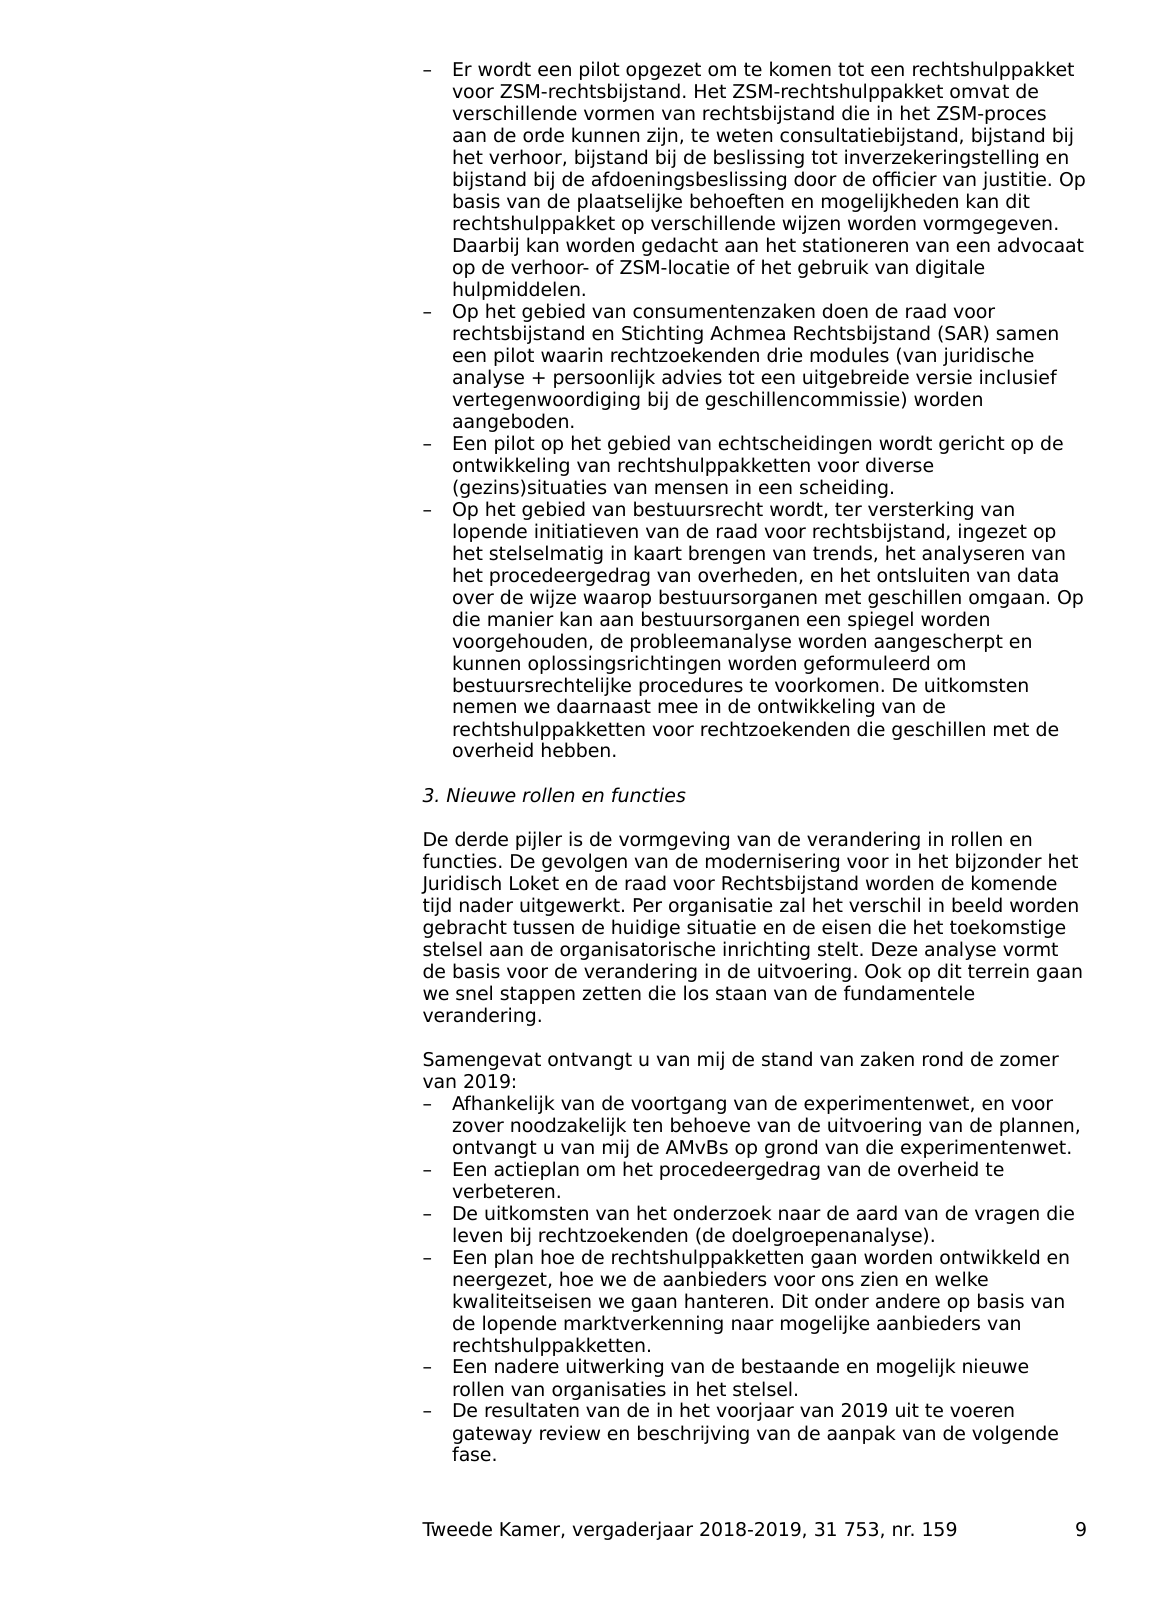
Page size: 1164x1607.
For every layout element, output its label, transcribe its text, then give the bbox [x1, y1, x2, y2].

text – De resultaten van de in het voorjaar van 2019 uit te voeren gateway review en beschrijving van de aanpak van de volgende fase. [422, 1400, 1087, 1466]
text – De uitkomsten van het onderzoek naar de aard van de vragen die leven bij rechtzoekenden (de doelgroepenanalyse). [422, 1203, 1087, 1247]
text De derde pijler is de vormgeving van de verandering in rollen en functies. De gevolgen van de modernisering voor in het bijzonder het Juridisch Loket en de raad voor Rechtsbijstand worden de komende tijd nader uitgewerkt. Per organisatie zal het verschil in beeld worden gebracht tussen de huidige situatie en de eisen die het toekomstige stelsel aan de organisatorische inrichting stelt. Deze analyse vormt de basis voor de verandering in de uitvoering. Ook op dit terrein gaan we snel stappen zetten die los staan van de fundamentele verandering. [422, 829, 1087, 1027]
text – Een actieplan om het procedeergedrag van de overheid te verbeteren. [422, 1159, 1087, 1203]
text – Op het gebied van bestuursrecht wordt, ter versterking van lopende initiatieven van de raad voor rechtsbijstand, ingezet op het stelselmatig in kaart brengen van trends, het analyseren van het procedeergedrag van overheden, en het ontsluiten van data over de wijze waarop bestuursorganen met geschillen omgaan. Op die manier kan aan bestuursorganen een spiegel worden voorgehouden, de probleemanalyse worden aangescherpt en kunnen oplossingsrichtingen worden geformuleerd om bestuursrechtelijke procedures te voorkomen. De uitkomsten nemen we daarnaast mee in de ontwikkeling van de rechtshulppakketten voor rechtzoekenden die geschillen met de overheid hebben. [422, 499, 1087, 762]
subtitle 3. Nieuwe rollen en functies [422, 784, 1087, 807]
text – Een pilot op het gebied van echtscheidingen wordt gericht op de ontwikkeling van rechtshulppakketten voor diverse (gezins)situaties van mensen in een scheiding. [422, 433, 1087, 499]
text – Een nadere uitwerking van de bestaande en mogelijk nieuwe rollen van organisaties in het stelsel. [422, 1356, 1087, 1400]
text – Er wordt een pilot opgezet om te komen tot een rechtshulppakket voor ZSM-rechtsbijstand. Het ZSM-rechtshulppakket omvat de verschillende vormen van rechtsbijstand die in het ZSM-proces aan de orde kunnen zijn, te weten consultatiebijstand, bijstand bij het verhoor, bijstand bij de beslissing tot inverzekeringstelling en bijstand bij de afdoeningsbeslissing door de officier van justitie. Op basis van de plaatselijke behoeften en mogelijkheden kan dit rechtshulppakket op verschillende wijzen worden vormgegeven. Daarbij kan worden gedacht aan het stationeren van een advocaat op de verhoor- of ZSM-locatie of het gebruik van digitale hulpmiddelen. [422, 59, 1087, 301]
text Samengevat ontvangt u van mij de stand van zaken rond de zomer van 2019: [422, 1049, 1087, 1093]
text – Een plan hoe de rechtshulppakketten gaan worden ontwikkeld en neergezet, hoe we de aanbieders voor ons zien en welke kwaliteitseisen we gaan hanteren. Dit onder andere op basis van de lopende marktverkenning naar mogelijke aanbieders van rechtshulppakketten. [422, 1247, 1087, 1356]
text – Afhankelijk van de voortgang van de experimentenwet, en voor zover noodzakelijk ten behoeve van de uitvoering van de plannen, ontvangt u van mij de AMvBs op grond van die experimentenwet. [422, 1093, 1087, 1159]
text – Op het gebied van consumentenzaken doen de raad voor rechtsbijstand en Stichting Achmea Rechtsbijstand (SAR) samen een pilot waarin rechtzoekenden drie modules (van juridische analyse + persoonlijk advies tot een uitgebreide versie inclusief vertegenwoordiging bij de geschillencommissie) worden aangeboden. [422, 301, 1087, 433]
